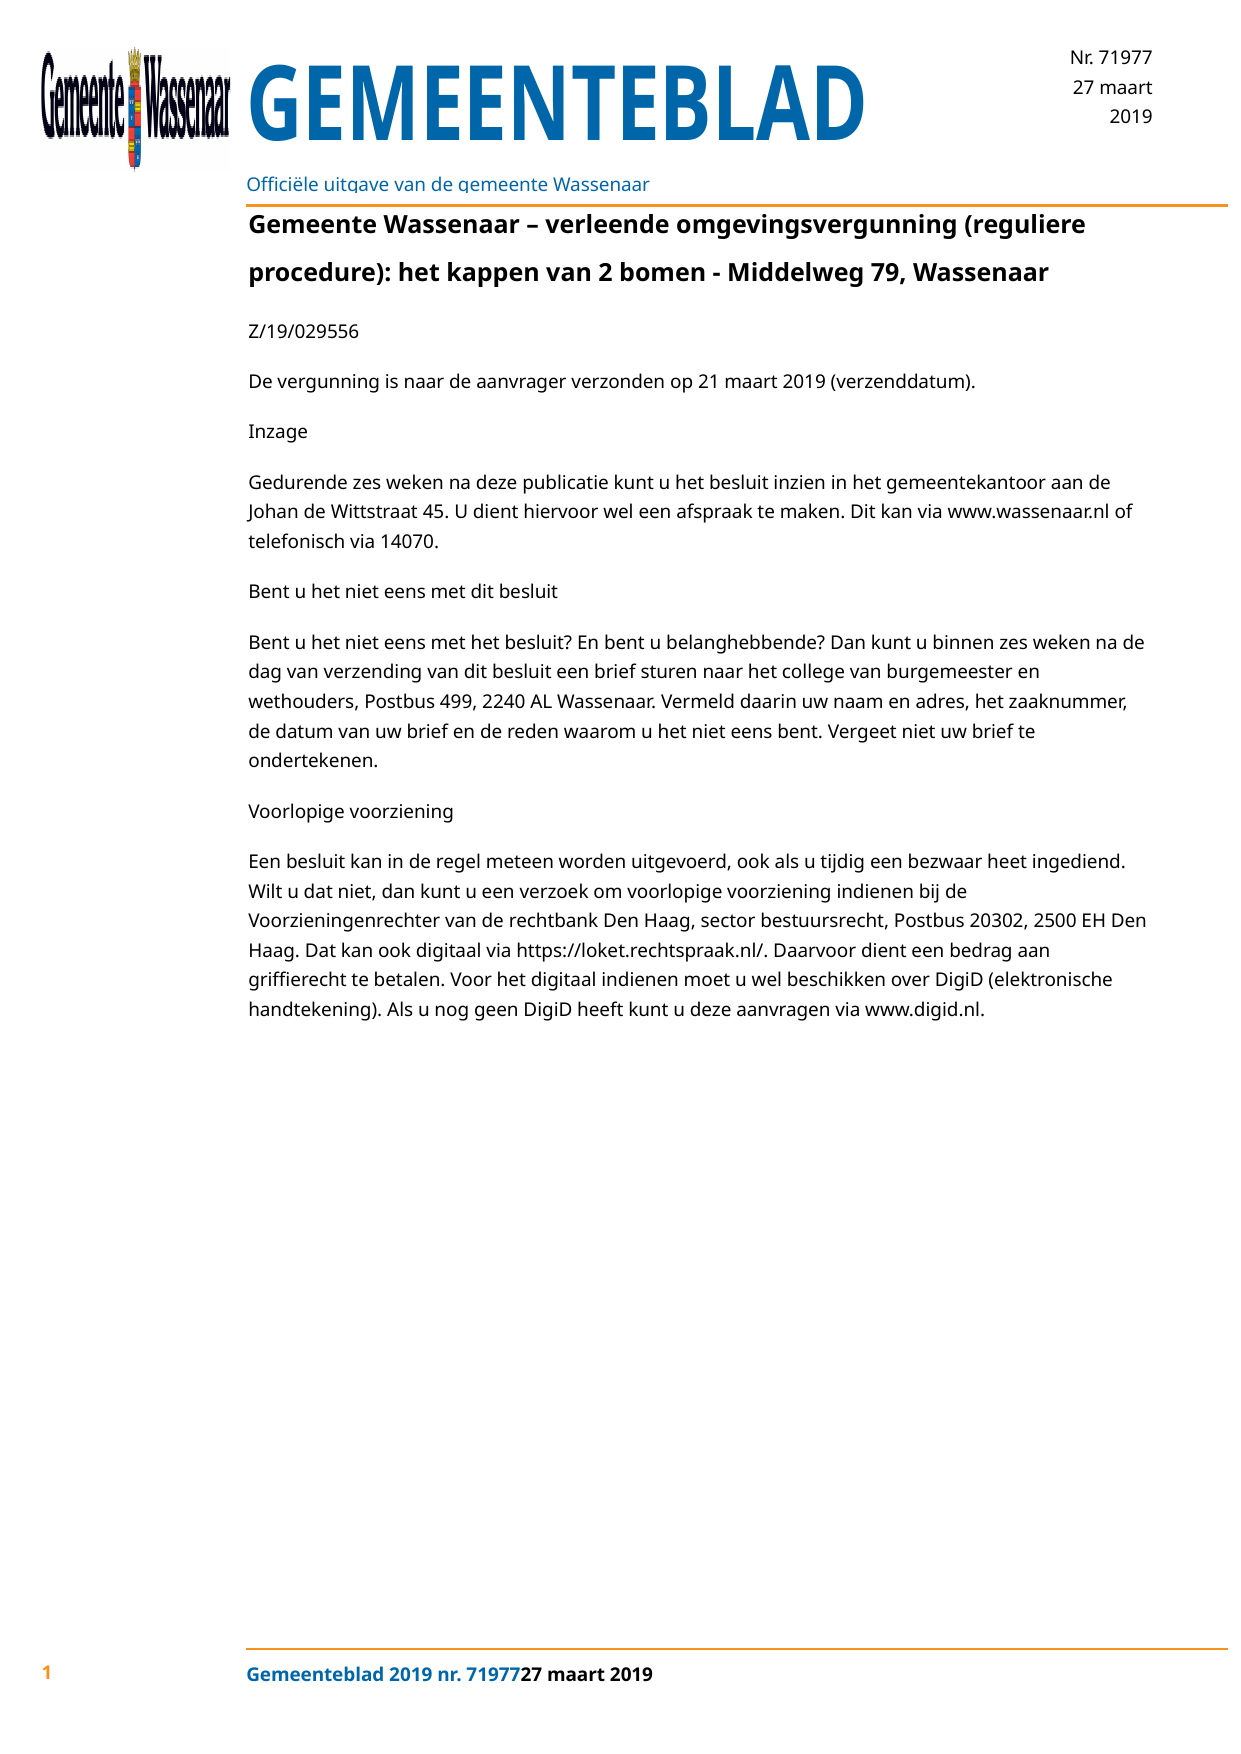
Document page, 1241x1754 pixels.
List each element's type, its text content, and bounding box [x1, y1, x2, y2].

text Z/19/029556 [248, 318, 1152, 344]
picture [41, 47, 231, 172]
text Bent u het niet eens met dit besluit [248, 579, 1152, 604]
text Gedurende zes weken na deze publicatie kunt u het besluit inzien in het gemeentekantoor aan de Johan de Wittstraat 45. U dient hiervoor wel een afspraak te maken. Dit kan via www.wassenaar.nl of telefonisch via 14070. [248, 469, 1152, 554]
text Voorlopige voorziening [248, 798, 1152, 824]
text De vergunning is naar de aanvrager verzonden op 21 maart 2019 (verzenddatum). [248, 368, 1152, 394]
text Een besluit kan in de regel meteen worden uitgevoerd, ook als u tijdig een bezwaar heet ingediend. Wilt u dat niet, dan kunt u een verzoek om voorlopige voorziening indienen bij de Voorzieningenrechter van de rechtbank Den Haag, sector bestuursrecht, Postbus 20302, 2500 EH Den Haag. Dat kan ook digitaal via https://loket.rechtspraak.nl/. Daarvoor dient een bedrag aan griffierecht te betalen. Voor het digitaal indienen moet u wel beschikken over DigiD (elektronische handtekening). Als u nog geen DigiD heeft kunt u deze aanvragen via www.digid.nl. [248, 848, 1152, 1022]
text Gemeente Wassenaar – verleende omgevingsvergunning (reguliere procedure): het kappen van 2 bomen - Middelweg 79, Wassenaar [248, 207, 1152, 288]
text Bent u het niet eens met het besluit? En bent u belanghebbende? Dan kunt u binnen zes weken na de dag van verzending van dit besluit een brief sturen naar het college van burgemeester en wethouders, Postbus 499, 2240 AL Wassenaar. Vermeld daarin uw naam en adres, het zaaknummer, de datum van uw brief en de reden waarom u het niet eens bent. Vergeet niet uw brief te ondertekenen. [248, 629, 1152, 773]
text Inzage [248, 419, 1152, 444]
